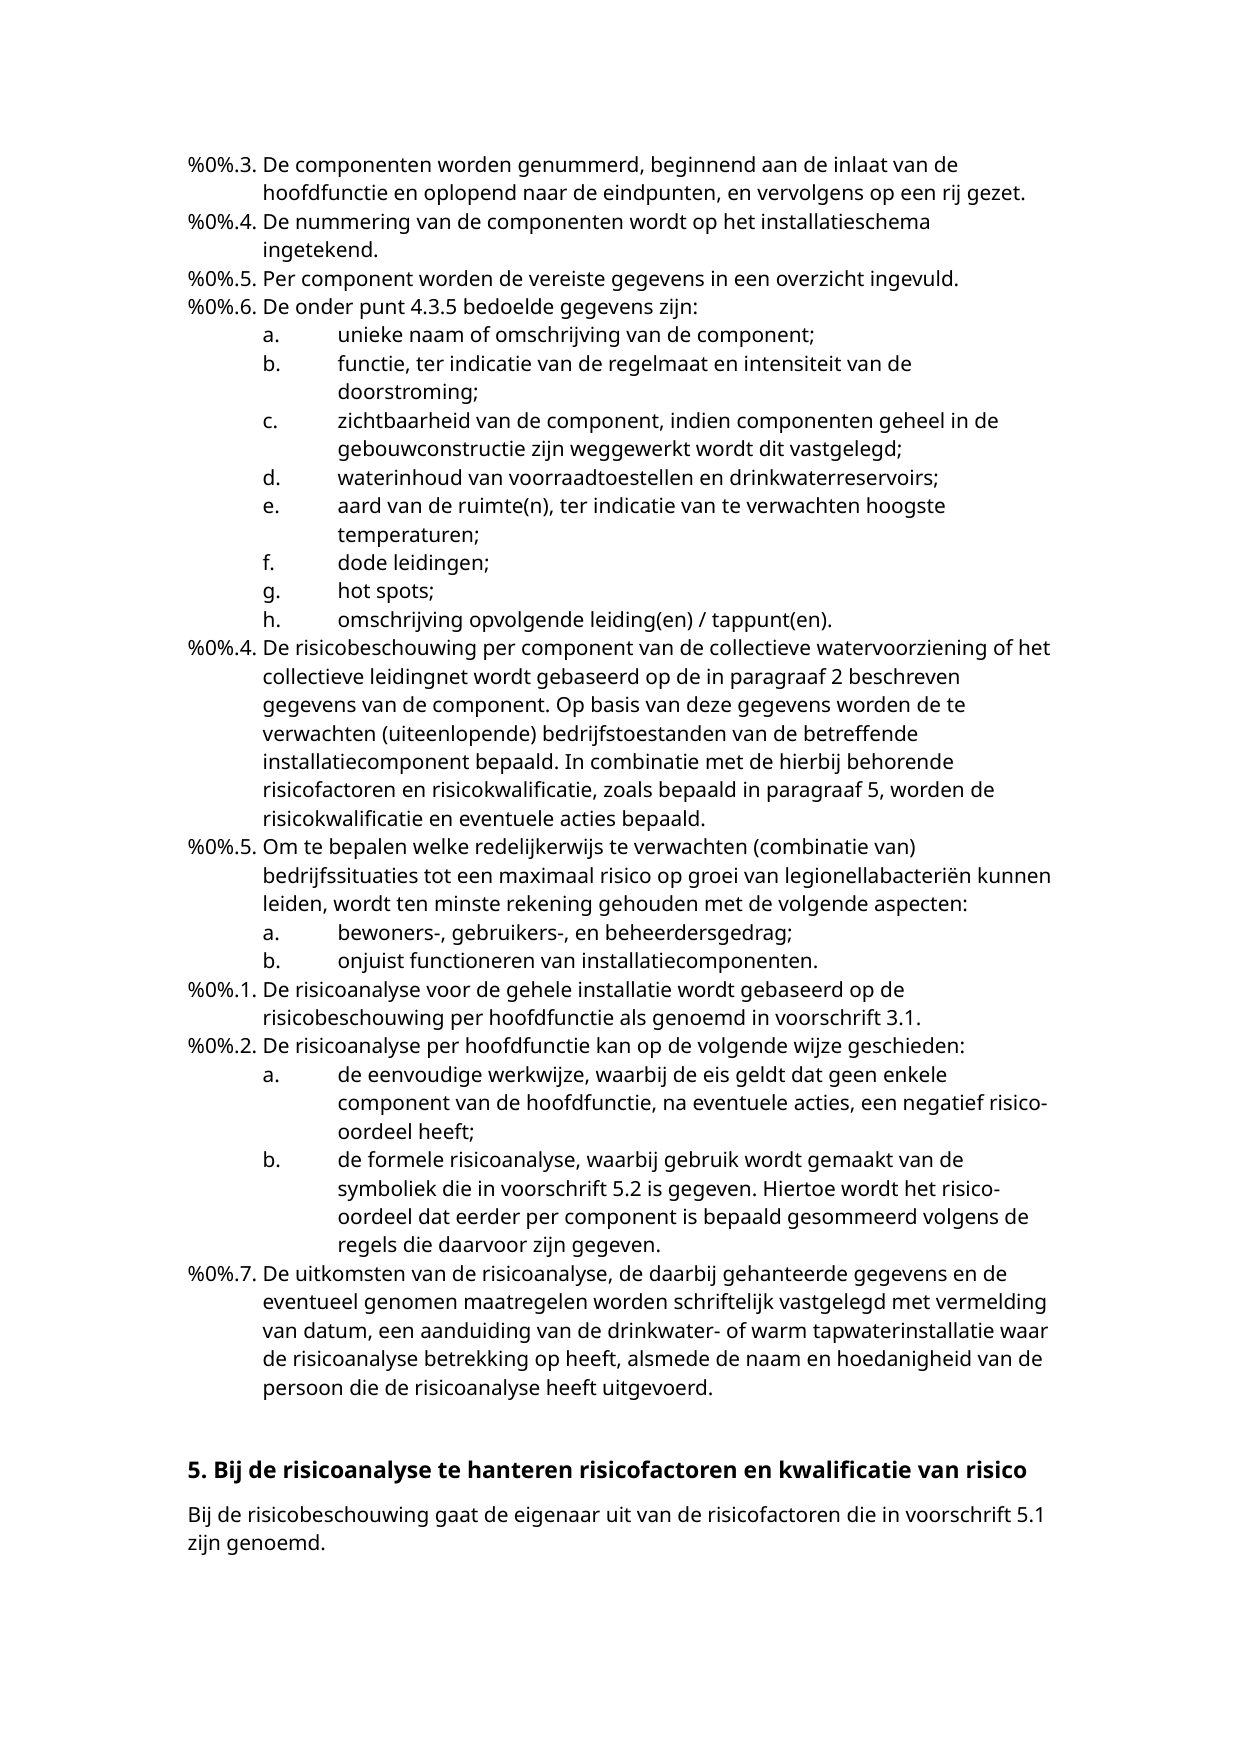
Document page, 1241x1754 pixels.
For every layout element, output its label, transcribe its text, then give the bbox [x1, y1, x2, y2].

list unieke naam of omschrijving van de component; [262, 321, 1053, 349]
list waterinhoud van voorraadtoestellen en drinkwaterreservoirs; [262, 463, 1053, 491]
list De onder punt 4.3.5 bedoelde gegevens zijn: [187, 292, 1053, 321]
list Per component worden de vereiste gegevens in een overzicht ingevuld. [187, 264, 1053, 292]
list dode leidingen; [262, 548, 1053, 577]
list De risicoanalyse per hoofdfunctie kan op de volgende wijze geschieden: [187, 1032, 1053, 1060]
list aard van de ruimte(n), ter indicatie van te verwachten hoogste temperaturen; [262, 491, 1053, 548]
list De nummering van de componenten wordt op het installatieschema ingetekend. [187, 207, 1053, 264]
list omschrijving opvolgende leiding(en) / tappunt(en). [262, 605, 1053, 633]
list hot spots; [262, 577, 1053, 605]
list Om te bepalen welke redelijkerwijs te verwachten (combinatie van) bedrijfssituaties tot een maximaal risico op groei van legionellabacteriën kunnen leiden, wordt ten minste rekening gehouden met de volgende aspecten: [187, 832, 1053, 918]
list de eenvoudige werkwijze, waarbij de eis geldt dat geen enkele component van de hoofdfunctie, na eventuele acties, een negatief risico-oordeel heeft; [262, 1060, 1053, 1145]
list De risicobeschouwing per component van de collectieve watervoorziening of het collectieve leidingnet wordt gebaseerd op de in paragraaf 2 beschreven gegevens van de component. Op basis van deze gegevens worden de te verwachten (uiteenlopende) bedrijfstoestanden van de betreffende installatiecomponent bepaald. In combinatie met de hierbij behorende risicofactoren en risicokwalificatie, zoals bepaald in paragraaf 5, worden de risicokwalificatie en eventuele acties bepaald. [187, 633, 1053, 832]
list De componenten worden genummerd, beginnend aan de inlaat van de hoofdfunctie en oplopend naar de eindpunten, en vervolgens op een rij gezet. [187, 150, 1053, 207]
list bewoners-, gebruikers-, en beheerdersgedrag; [262, 918, 1053, 946]
list De risicoanalyse voor de gehele installatie wordt gebaseerd op de risicobeschouwing per hoofdfunctie als genoemd in voorschrift 3.1. [187, 975, 1053, 1032]
text Bij de risicobeschouwing gaat de eigenaar uit van de risicofactoren die in voorschrift 5.1 zijn genoemd. [187, 1500, 1053, 1557]
list De uitkomsten van de risicoanalyse, de daarbij gehanteerde gegevens en de eventueel genomen maatregelen worden schriftelijk vastgelegd met vermelding van datum, een aanduiding van de drinkwater- of warm tapwaterinstallatie waar de risicoanalyse betrekking op heeft, alsmede de naam en hoedanigheid van de persoon die de risicoanalyse heeft uitgevoerd. [187, 1259, 1053, 1401]
list functie, ter indicatie van de regelmaat en intensiteit van de doorstroming; [262, 349, 1053, 406]
list zichtbaarheid van de component, indien componenten geheel in de gebouwconstructie zijn weggewerkt wordt dit vastgelegd; [262, 406, 1053, 463]
list onjuist functioneren van installatiecomponenten. [262, 946, 1053, 975]
list de formele risicoanalyse, waarbij gebruik wordt gemaakt van de symboliek die in voorschrift 5.2 is gegeven. Hiertoe wordt het risico-oordeel dat eerder per component is bepaald gesommeerd volgens de regels die daarvoor zijn gegeven. [262, 1145, 1053, 1259]
subtitle 5. Bij de risicoanalyse te hanteren risicofactoren en kwalificatie van risico [187, 1454, 1053, 1485]
